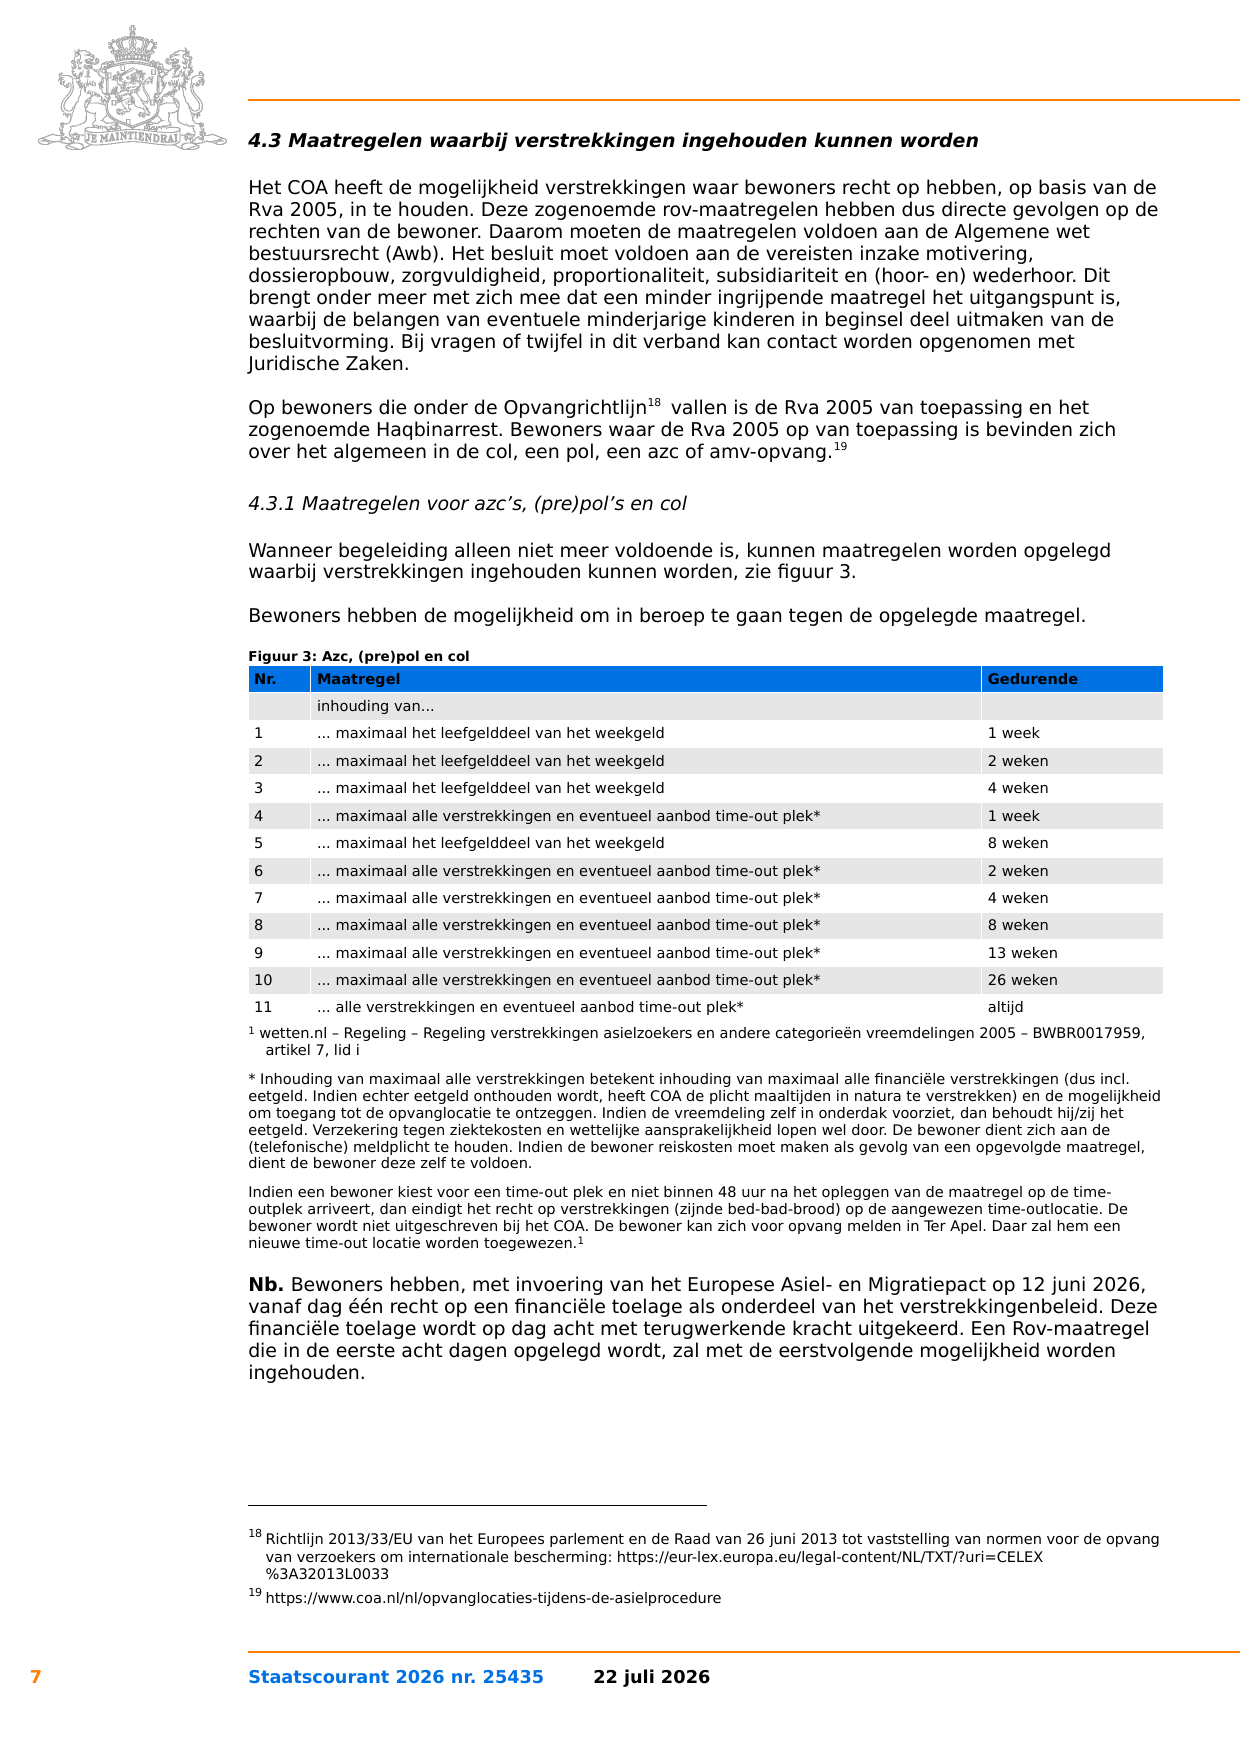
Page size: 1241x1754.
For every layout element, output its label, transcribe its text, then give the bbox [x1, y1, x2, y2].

table_cell ... alle verstrekkingen en eventueel aanbod time-out plek* [311, 995, 981, 1021]
text Het COA heeft de mogelijkheid verstrekkingen waar bewoners recht op hebben, op basis van de Rva 2005, in te houden. Deze zogenoemde rov-maatregelen hebben dus directe gevolgen op de rechten van de bewoner. Daarom moeten de maatregelen voldoen aan de Algemene wet bestuursrecht (Awb). Het besluit moet voldoen aan de vereisten inzake motivering, dossieropbouw, zorgvuldigheid, proportionaliteit, subsidiariteit en (hoor- en) wederhoor. Dit brengt onder meer met zich mee dat een minder ingrijpende maatregel het uitgangspunt is, waarbij de belangen van eventuele minderjarige kinderen in beginsel deel uitmaken van de besluitvorming. Bij vragen of twijfel in dit verband kan contact worden opgenomen met Juridische Zaken. [248, 177, 1163, 375]
table_cell ... maximaal het leefgelddeel van het weekgeld [311, 748, 981, 774]
picture [38, 25, 227, 150]
table_cell altijd [982, 995, 1163, 1021]
table_cell [982, 693, 1163, 720]
table_cell 6 [249, 858, 310, 884]
table_cell Maatregel [311, 666, 981, 692]
table_cell ... maximaal het leefgelddeel van het weekgeld [311, 776, 981, 802]
table_cell 1 wetten.nl – Regeling – Regeling verstrekkingen asielzoekers en andere categorieën vreemdelingen 2005 – BWBR0017959, artikel 7, lid i * Inhouding van maximaal alle verstrekkingen betekent inhouding van maximaal alle financiële verstrekkingen (dus incl. eetgeld. Indien echter eetgeld onthouden wordt, heeft COA de plicht maaltijden in natura te verstrekken) en de mogelijkheid om toegang tot de opvanglocatie te ontzeggen. Indien de vreemdeling zelf in onderdak voorziet, dan behoudt hij/zij het eetgeld. Verzekering tegen ziektekosten en wettelijke aansprakelijkheid lopen wel door. De bewoner dient zich aan de (telefonische) meldplicht te houden. Indien de bewoner reiskosten moet maken als gevolg van een opgevolgde maatregel, dient de bewoner deze zelf te voldoen. Indien een bewoner kiest voor een time-out plek en niet binnen 48 uur na het opleggen van de maatregel op de time-outplek arriveert, dan eindigt het recht op verstrekkingen (zijnde bed-bad-brood) op de aangewezen time-outlocatie. De bewoner wordt niet uitgeschreven bij het COA. De bewoner kan zich voor opvang melden in Ter Apel. Daar zal hem een nieuwe time-out locatie worden toegewezen.1 [248, 1022, 1163, 1252]
table_cell 8 weken [982, 913, 1163, 939]
table_cell 4 [249, 803, 310, 829]
table_cell 7 [249, 885, 310, 911]
table_cell ... maximaal alle verstrekkingen en eventueel aanbod time-out plek* [311, 885, 981, 911]
table_cell 3 [249, 776, 310, 802]
table_cell 1 [249, 721, 310, 747]
subtitle 4.3 Maatregelen waarbij verstrekkingen ingehouden kunnen worden [248, 130, 1163, 152]
table_header Figuur 3: Azc, (pre)pol en col [248, 649, 1163, 665]
table_cell 2 weken [982, 858, 1163, 884]
table_cell 1 week [982, 721, 1163, 747]
table_cell ... maximaal het leefgelddeel van het weekgeld [311, 721, 981, 747]
table_cell 10 [249, 967, 310, 994]
table_cell 8 [249, 913, 310, 939]
text Bewoners hebben de mogelijkheid om in beroep te gaan tegen de opgelegde maatregel. [248, 605, 1163, 627]
subtitle 4.3.1 Maatregelen voor azc’s, (pre)pol’s en col [248, 492, 1163, 514]
table_cell ... maximaal alle verstrekkingen en eventueel aanbod time-out plek* [311, 913, 981, 939]
text Wanneer begeleiding alleen niet meer voldoende is, kunnen maatregelen worden opgelegd waarbij verstrekkingen ingehouden kunnen worden, zie figuur 3. [248, 539, 1163, 583]
table_cell Gedurende [982, 666, 1163, 692]
table_cell 5 [249, 830, 310, 857]
text Nb. Bewoners hebben, met invoering van het Europese Asiel- en Migratiepact op 12 juni 2026, vanaf dag één recht op een financiële toelage als onderdeel van het verstrekkingenbeleid. Deze financiële toelage wordt op dag acht met terugwerkende kracht uitgekeerd. Een Rov-maatregel die in de eerste acht dagen opgelegd wordt, zal met de eerstvolgende mogelijkheid worden ingehouden. [248, 1274, 1163, 1384]
text Op bewoners die onder de Opvangrichtlijn vallen is de Rva 2005 van toepassing en het zogenoemde Haqbinarrest. Bewoners waar de Rva 2005 op van toepassing is bevinden zich over het algemeen in de col, een pol, een azc of amv-opvang. [248, 397, 1163, 462]
table_cell 13 weken [982, 940, 1163, 966]
table_cell 1 week [982, 803, 1163, 829]
table_cell Nr. [249, 666, 310, 692]
table_cell [249, 693, 310, 720]
table_cell 8 weken [982, 830, 1163, 857]
table_cell 26 weken [982, 967, 1163, 994]
table_cell 2 weken [982, 748, 1163, 774]
table_cell 4 weken [982, 885, 1163, 911]
table_cell 9 [249, 940, 310, 966]
table_cell ... maximaal alle verstrekkingen en eventueel aanbod time-out plek* [311, 803, 981, 829]
table_cell 4 weken [982, 776, 1163, 802]
text Richtlijn 2013/33/EU van het Europees parlement en de Raad van 26 juni 2013 tot vaststelling van normen voor de opvang van verzoekers om internationale bescherming: https://eur-lex.europa.eu/legal-content/NL/TXT/?uri=CELEX%3A32013L0033 [248, 1527, 1163, 1583]
table_cell inhouding van... [311, 693, 981, 720]
table_cell 11 [249, 995, 310, 1021]
table_cell ... maximaal het leefgelddeel van het weekgeld [311, 830, 981, 857]
text https://www.coa.nl/nl/opvanglocaties-tijdens-de-asielprocedure [248, 1586, 1163, 1608]
table_cell 2 [249, 748, 310, 774]
table_cell ... maximaal alle verstrekkingen en eventueel aanbod time-out plek* [311, 940, 981, 966]
table_cell ... maximaal alle verstrekkingen en eventueel aanbod time-out plek* [311, 858, 981, 884]
table_cell ... maximaal alle verstrekkingen en eventueel aanbod time-out plek* [311, 967, 981, 994]
